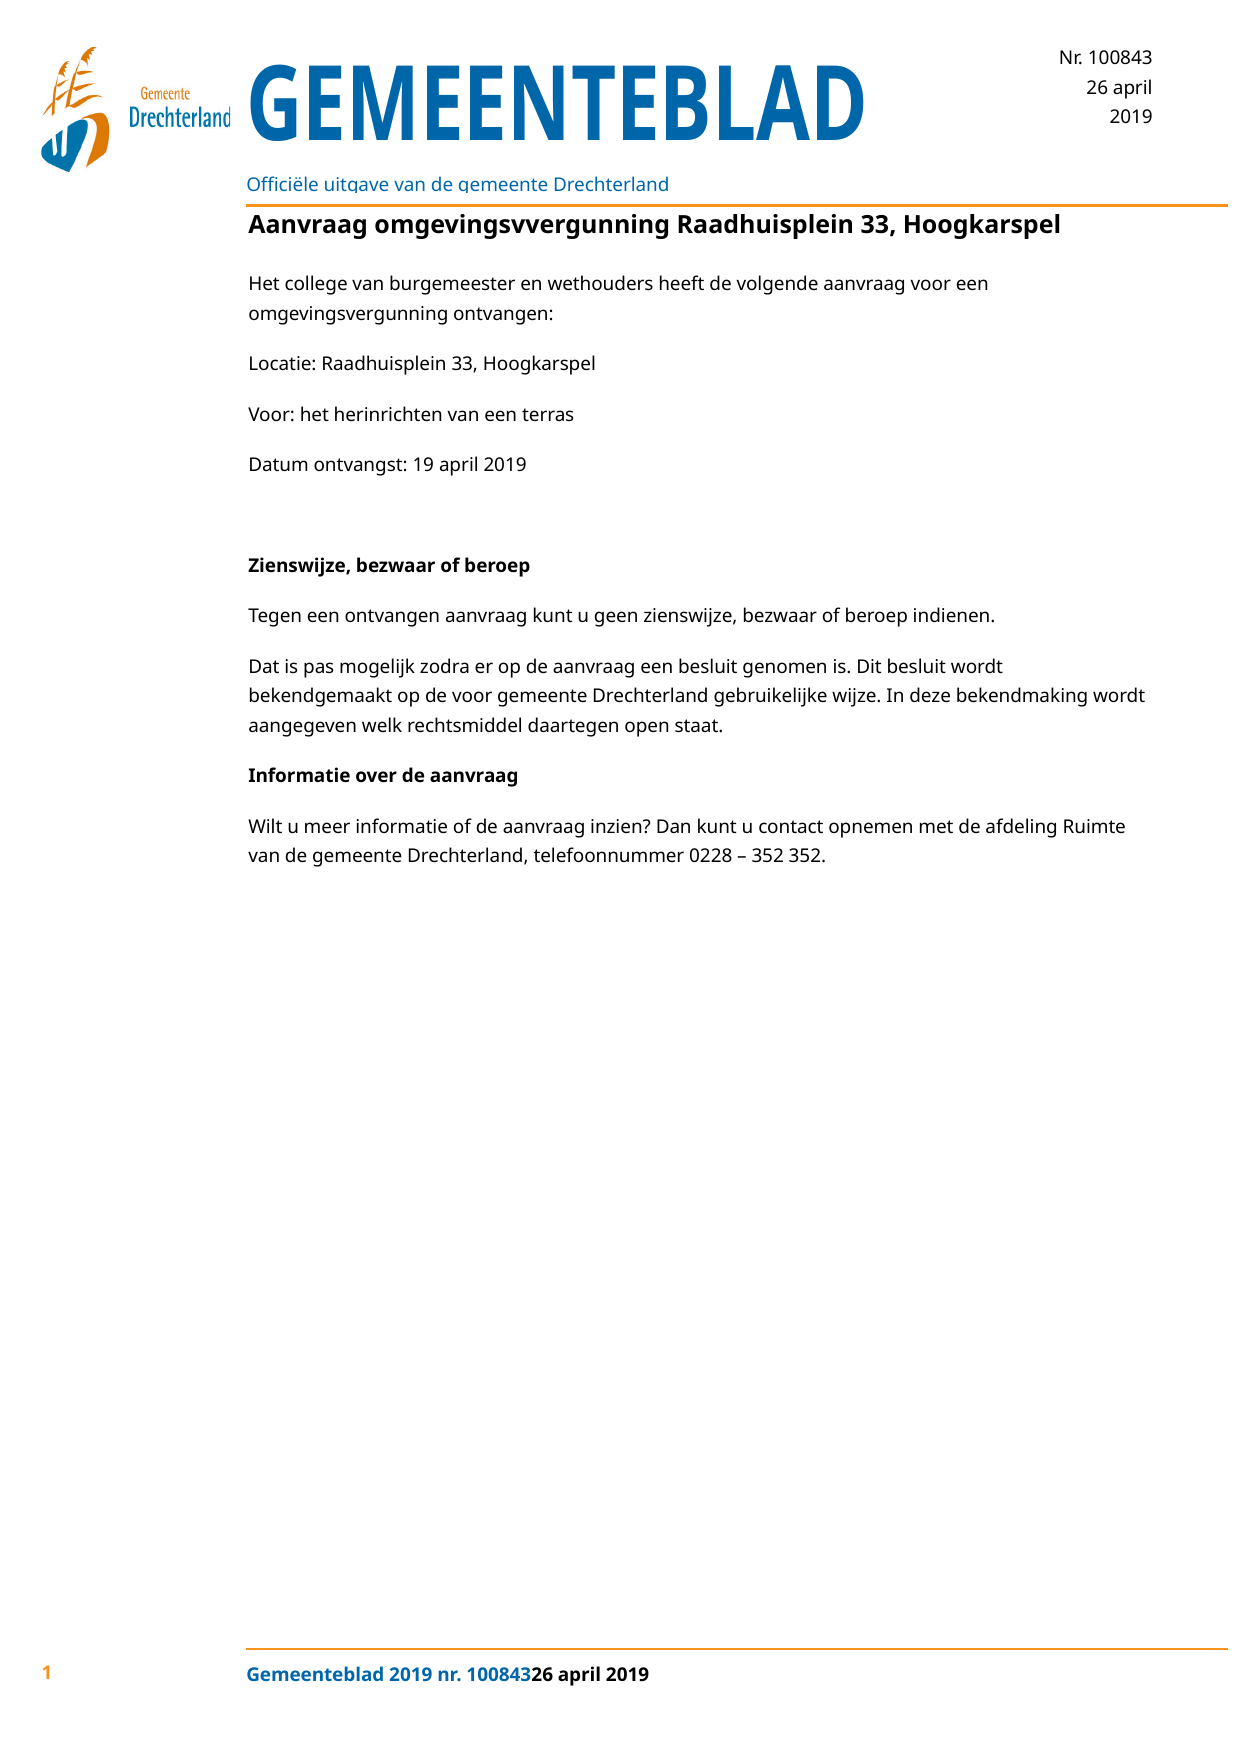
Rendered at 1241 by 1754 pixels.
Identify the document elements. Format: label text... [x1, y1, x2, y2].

text Locatie: Raadhuisplein 33, Hoogkarspel [248, 350, 1152, 376]
text Wilt u meer informatie of de aanvraag inzien? Dan kunt u contact opnemen met de afdeling Ruimte van de gemeente Drechterland, telefoonnummer 0228 – 352 352. [248, 813, 1152, 868]
picture [41, 47, 231, 172]
text Informatie over de aanvraag [248, 762, 1152, 788]
text Aanvraag omgevingsvvergunning Raadhuisplein 33, Hoogkarspel [248, 207, 1152, 241]
text Voor: het herinrichten van een terras [248, 401, 1152, 426]
text Zienswijze, bezwaar of beroep [248, 552, 1152, 578]
text Tegen een ontvangen aanvraag kunt u geen zienswijze, bezwaar of beroep indienen. [248, 602, 1152, 628]
text Het college van burgemeester en wethouders heeft de volgende aanvraag voor een omgevingsvergunning ontvangen: [248, 270, 1152, 326]
text Dat is pas mogelijk zodra er op de aanvraag een besluit genomen is. Dit besluit wordt bekendgemaakt op de voor gemeente Drechterland gebruikelijke wijze. In deze bekendmaking wordt aangegeven welk rechtsmiddel daartegen open staat. [248, 653, 1152, 738]
text Datum ontvangst: 19 april 2019 [248, 451, 1152, 477]
picture [226, 115, 231, 124]
picture [41, 158, 64, 172]
